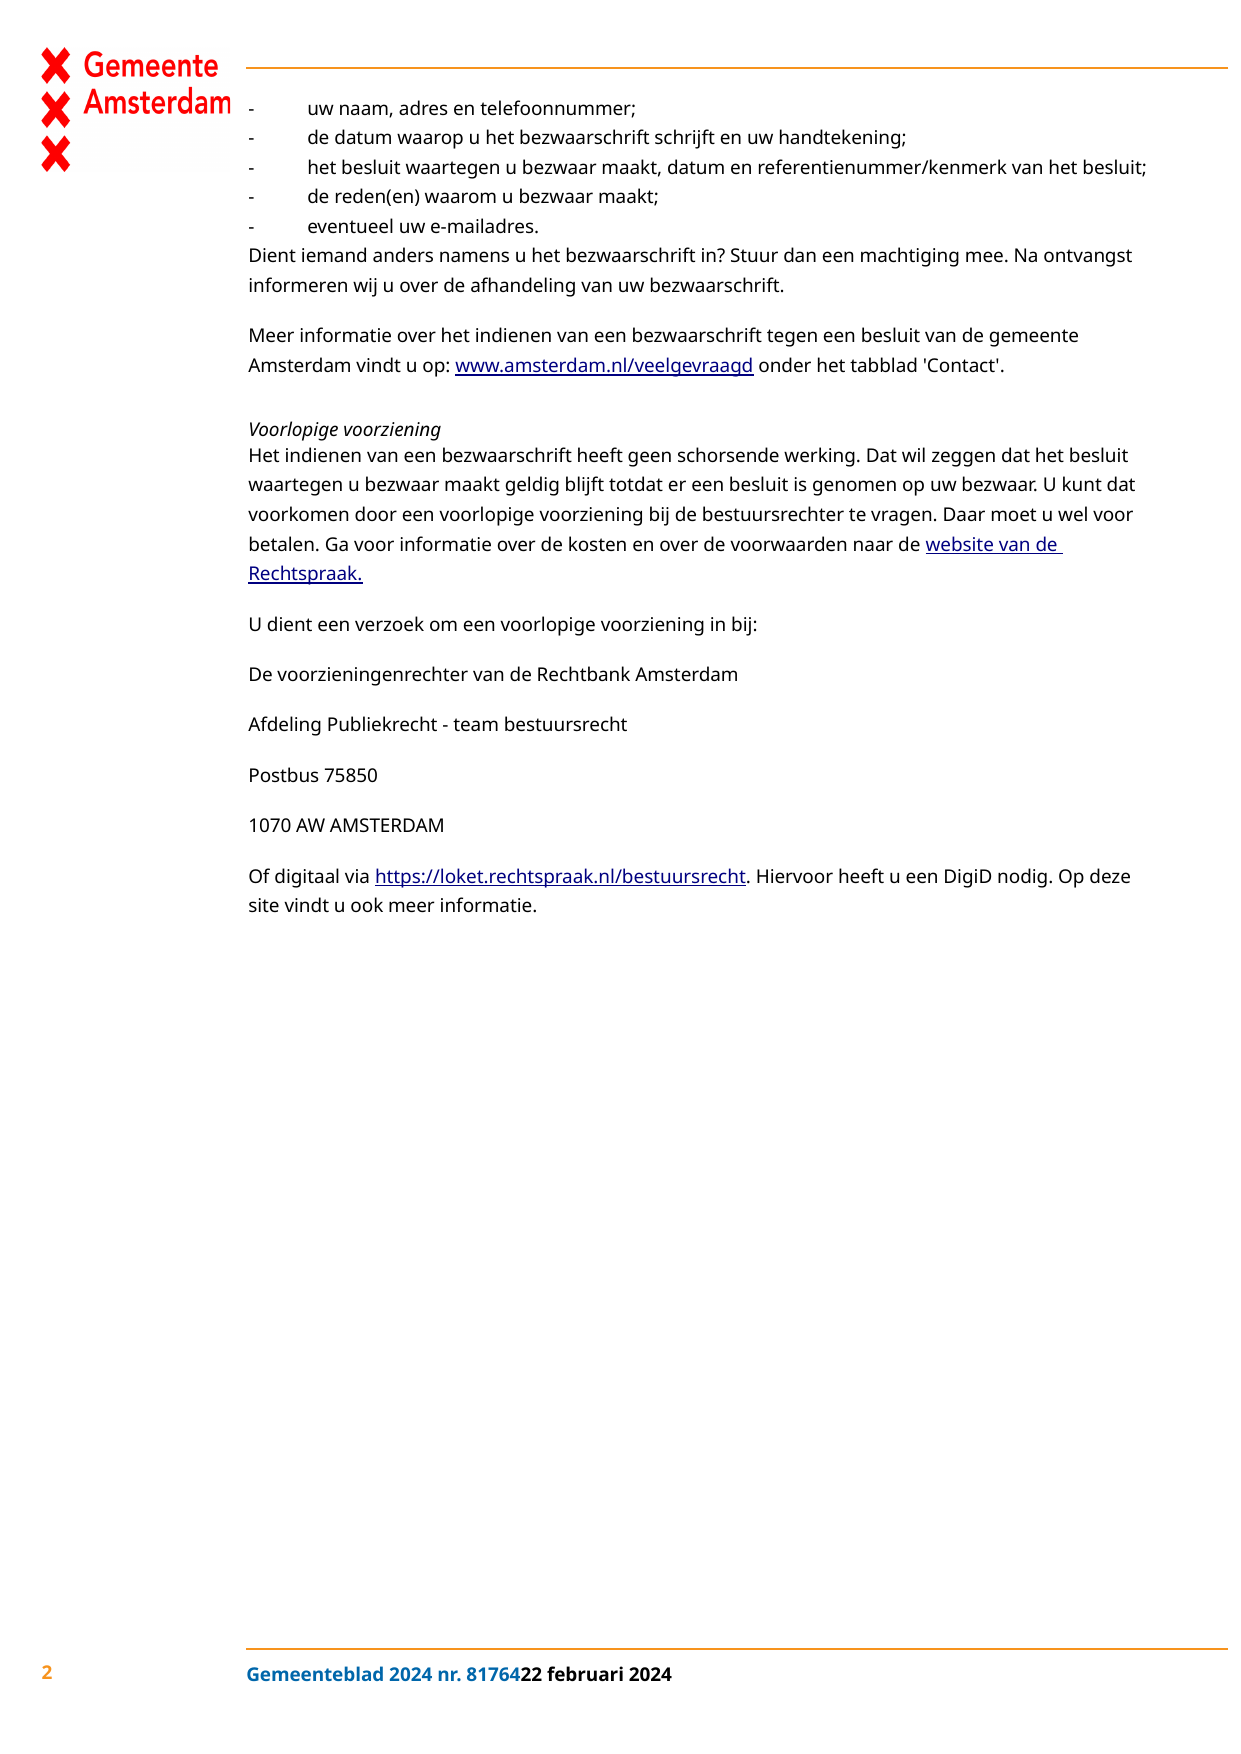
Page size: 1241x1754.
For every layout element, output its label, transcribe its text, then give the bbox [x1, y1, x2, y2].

text Voorlopige voorziening [248, 416, 1152, 442]
text Dient iemand anders namens u het bezwaarschrift in? Stuur dan een machtiging mee. Na ontvangst informeren wij u over de afhandeling van uw bezwaarschrift. [248, 243, 1152, 298]
list de datum waarop u het bezwaarschrift schrijft en uw handtekening; [248, 124, 1152, 150]
list het besluit waartegen u bezwaar maakt, datum en referentienummer/kenmerk van het besluit; [248, 154, 1152, 180]
text 1070 AW AMSTERDAM [248, 812, 1152, 838]
text Meer informatie over het indienen van een bezwaarschrift tegen een besluit van de gemeente Amsterdam vindt u op: www.amsterdam.nl/veelgevraagd onder het tabblad 'Contact'. [248, 323, 1152, 378]
list uw naam, adres en telefoonnummer; [248, 95, 1152, 121]
text Het indienen van een bezwaarschrift heeft geen schorsende werking. Dat wil zeggen dat het besluit waartegen u bezwaar maakt geldig blijft totdat er een besluit is genomen op uw bezwaar. U kunt dat voorkomen door een voorlopige voorziening bij de bestuursrechter te vragen. Daar moet u wel voor betalen. Ga voor informatie over de kosten en over de voorwaarden naar de website van de Rechtspraak. [248, 442, 1152, 586]
text Postbus 75850 [248, 762, 1152, 788]
text Afdeling Publiekrecht - team bestuursrecht [248, 712, 1152, 737]
list de reden(en) waarom u bezwaar maakt; [248, 183, 1152, 209]
text Of digitaal via https://loket.rechtspraak.nl/bestuursrecht. Hiervoor heeft u een DigiD nodig. Op deze site vindt u ook meer informatie. [248, 863, 1152, 918]
text De voorzieningenrechter van de Rechtbank Amsterdam [248, 661, 1152, 687]
text U dient een verzoek om een voorlopige voorziening in bij: [248, 611, 1152, 636]
list eventueel uw e-mailadres. [248, 213, 1152, 239]
picture [41, 47, 231, 172]
